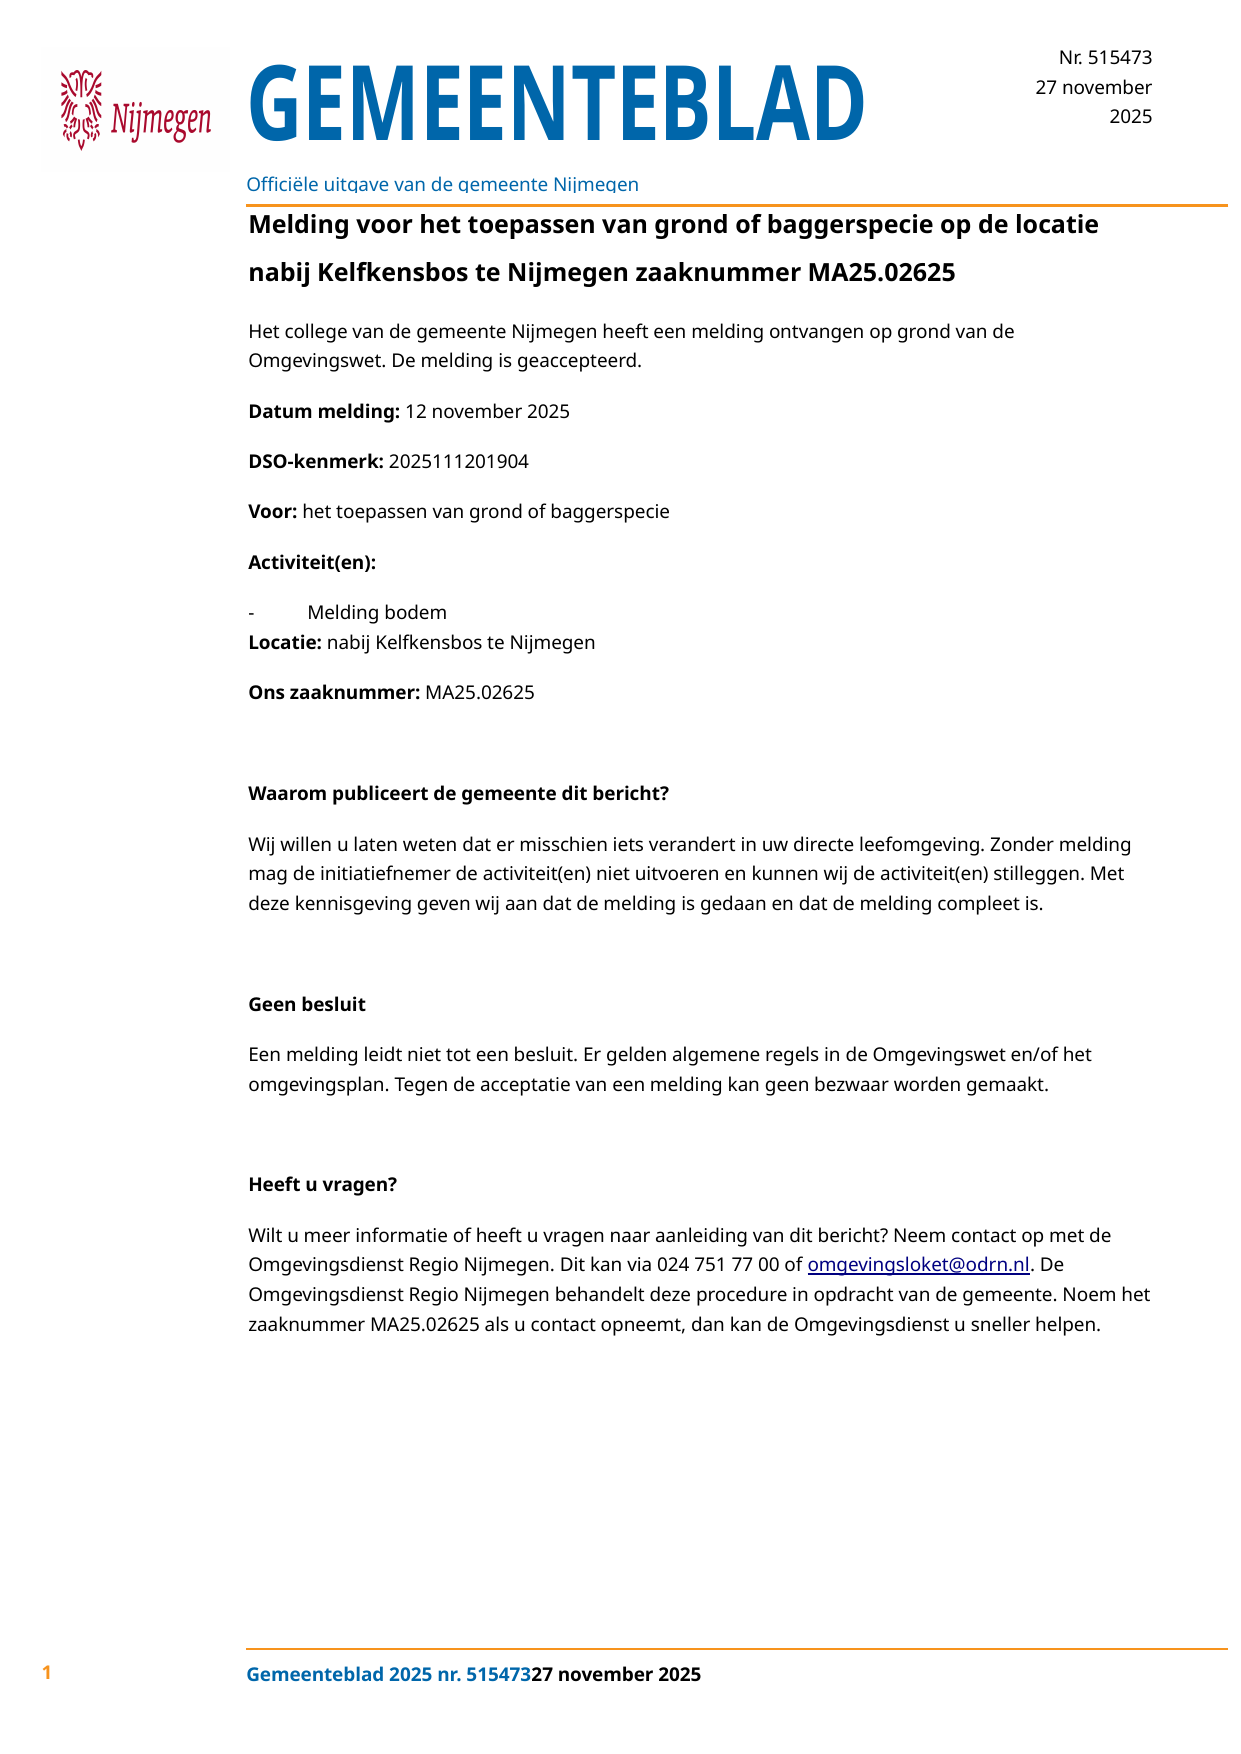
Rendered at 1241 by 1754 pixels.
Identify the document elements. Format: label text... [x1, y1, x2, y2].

list Melding bodem [248, 599, 1152, 625]
text Datum melding: 12 november 2025 [248, 398, 1152, 424]
text DSO-kenmerk: 2025111201904 [248, 448, 1152, 474]
text Activiteit(en): [248, 549, 1152, 575]
text Voor: het toepassen van grond of baggerspecie [248, 499, 1152, 524]
text Geen besluit [248, 991, 1152, 1017]
text Melding voor het toepassen van grond of baggerspecie op de locatie nabij Kelfkensbos te Nijmegen zaaknummer MA25.02625 [248, 207, 1152, 288]
text Het college van de gemeente Nijmegen heeft een melding ontvangen op grond van de Omgevingswet. De melding is geaccepteerd. [248, 318, 1152, 373]
text Wij willen u laten weten dat er misschien iets verandert in uw directe leefomgeving. Zonder melding mag de initiatiefnemer de activiteit(en) niet uitvoeren en kunnen wij de activiteit(en) stilleggen. Met deze kennisgeving geven wij aan dat de melding is gedaan en dat de melding compleet is. [248, 831, 1152, 916]
text Locatie: nabij Kelfkensbos te Nijmegen [248, 629, 1152, 655]
text Waarom publiceert de gemeente dit bericht? [248, 780, 1152, 806]
text Heeft u vragen? [248, 1172, 1152, 1197]
picture [41, 47, 231, 172]
text Een melding leidt niet tot een besluit. Er gelden algemene regels in de Omgevingswet en/of het omgevingsplan. Tegen de acceptatie van een melding kan geen bezwaar worden gemaakt. [248, 1041, 1152, 1097]
text Ons zaaknummer: MA25.02625 [248, 679, 1152, 705]
text Wilt u meer informatie of heeft u vragen naar aanleiding van dit bericht? Neem contact op met de Omgevingsdienst Regio Nijmegen. Dit kan via 024 751 77 00 of omgevingsloket@odrn.nl. De Omgevingsdienst Regio Nijmegen behandelt deze procedure in opdracht van de gemeente. Noem het zaaknummer MA25.02625 als u contact opneemt, dan kan de Omgevingsdienst u sneller helpen. [248, 1222, 1152, 1337]
